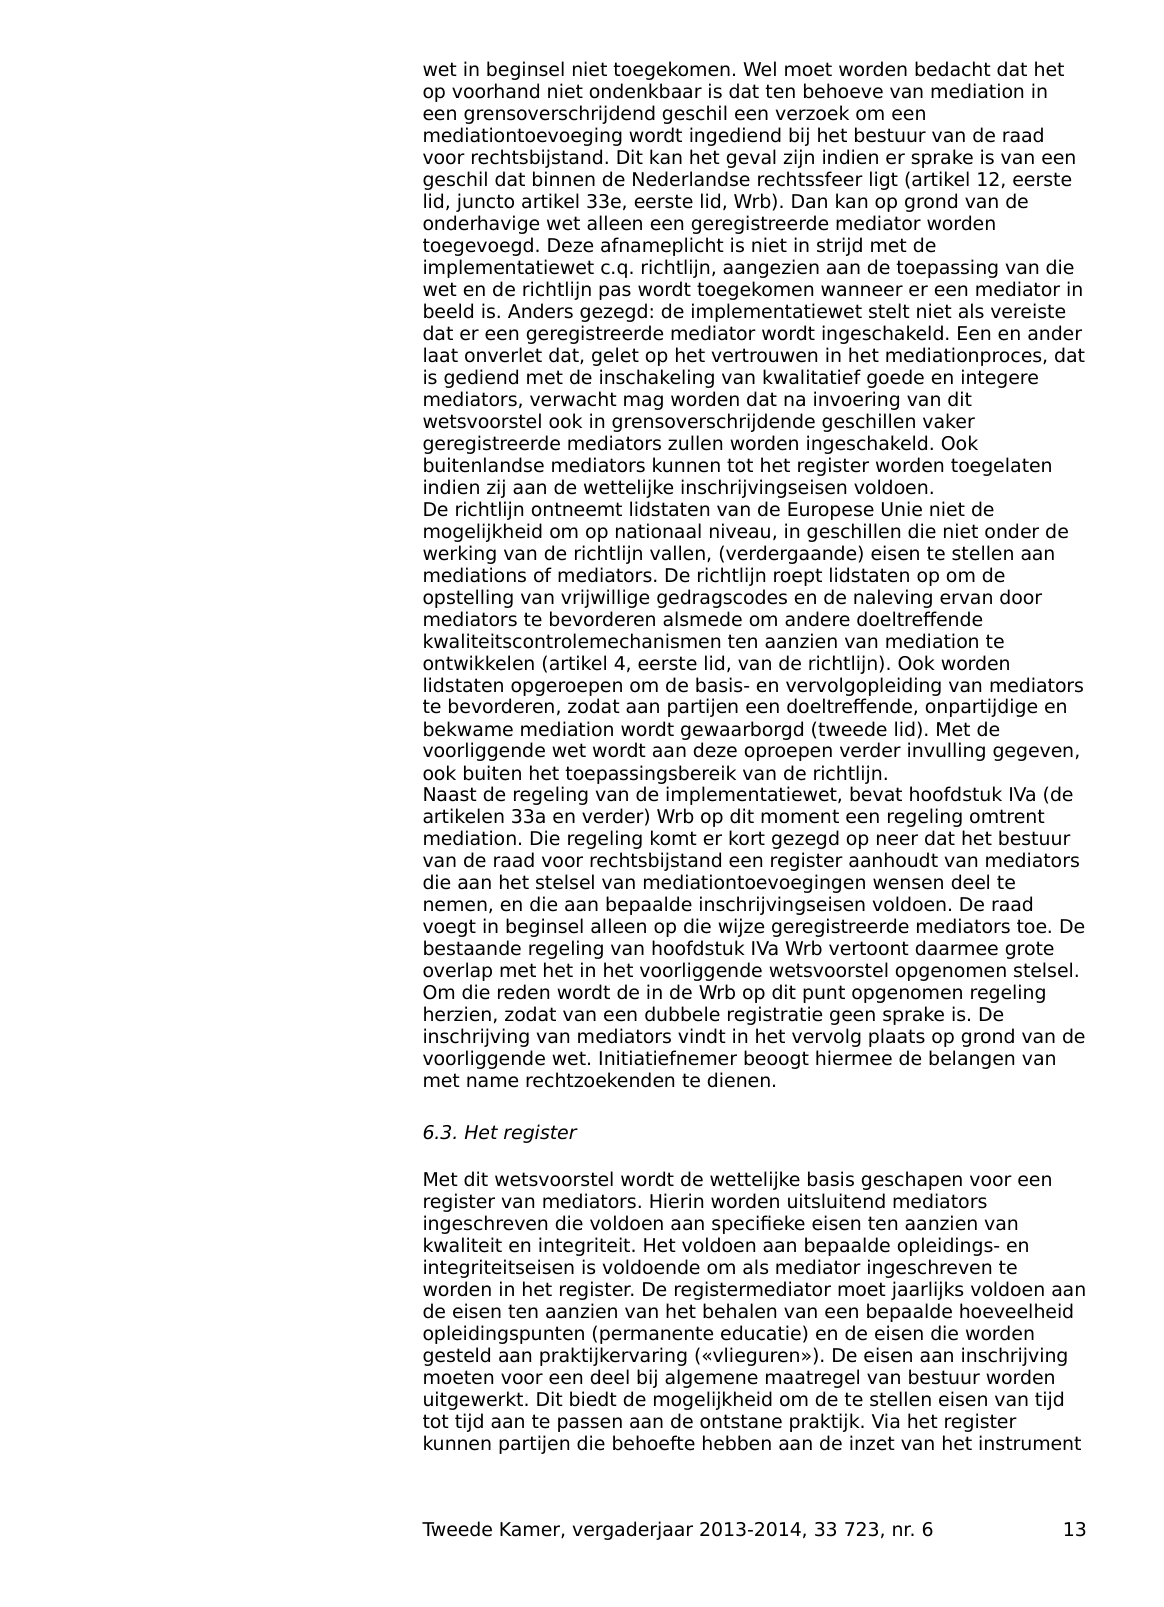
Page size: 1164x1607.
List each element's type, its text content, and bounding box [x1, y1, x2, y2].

text wet in beginsel niet toegekomen. Wel moet worden bedacht dat het op voorhand niet ondenkbaar is dat ten behoeve van mediation in een grensoverschrijdend geschil een verzoek om een mediationtoevoeging wordt ingediend bij het bestuur van de raad voor rechtsbijstand. Dit kan het geval zijn indien er sprake is van een geschil dat binnen de Nederlandse rechtssfeer ligt (artikel 12, eerste lid, juncto artikel 33e, eerste lid, Wrb). Dan kan op grond van de onderhavige wet alleen een geregistreerde mediator worden toegevoegd. Deze afnameplicht is niet in strijd met de implementatiewet c.q. richtlijn, aangezien aan de toepassing van die wet en de richtlijn pas wordt toegekomen wanneer er een mediator in beeld is. Anders gezegd: de implementatiewet stelt niet als vereiste dat er een geregistreerde mediator wordt ingeschakeld. Een en ander laat onverlet dat, gelet op het vertrouwen in het mediationproces, dat is gediend met de inschakeling van kwalitatief goede en integere mediators, verwacht mag worden dat na invoering van dit wetsvoorstel ook in grensoverschrijdende geschillen vaker geregistreerde mediators zullen worden ingeschakeld. Ook buitenlandse mediators kunnen tot het register worden toegelaten indien zij aan de wettelijke inschrijvingseisen voldoen. [422, 59, 1087, 499]
text Met dit wetsvoorstel wordt de wettelijke basis geschapen voor een register van mediators. Hierin worden uitsluitend mediators ingeschreven die voldoen aan specifieke eisen ten aanzien van kwaliteit en integriteit. Het voldoen aan bepaalde opleidings- en integriteitseisen is voldoende om als mediator ingeschreven te worden in het register. De registermediator moet jaarlijks voldoen aan de eisen ten aanzien van het behalen van een bepaalde hoeveelheid opleidingspunten (permanente educatie) en de eisen die worden gesteld aan praktijkervaring («vlieguren»). De eisen aan inschrijving moeten voor een deel bij algemene maatregel van bestuur worden uitgewerkt. Dit biedt de mogelijkheid om de te stellen eisen van tijd tot tijd aan te passen aan de ontstane praktijk. Via het register kunnen partijen die behoefte hebben aan de inzet van het instrument [422, 1169, 1087, 1455]
subtitle 6.3. Het register [422, 1122, 1087, 1144]
text Naast de regeling van de implementatiewet, bevat hoofdstuk IVa (de artikelen 33a en verder) Wrb op dit moment een regeling omtrent mediation. Die regeling komt er kort gezegd op neer dat het bestuur van de raad voor rechtsbijstand een register aanhoudt van mediators die aan het stelsel van mediationtoevoegingen wensen deel te nemen, en die aan bepaalde inschrijvingseisen voldoen. De raad voegt in beginsel alleen op die wijze geregistreerde mediators toe. De bestaande regeling van hoofdstuk IVa Wrb vertoont daarmee grote overlap met het in het voorliggende wetsvoorstel opgenomen stelsel. Om die reden wordt de in de Wrb op dit punt opgenomen regeling herzien, zodat van een dubbele registratie geen sprake is. De inschrijving van mediators vindt in het vervolg plaats op grond van de voorliggende wet. Initiatiefnemer beoogt hiermee de belangen van met name rechtzoekenden te dienen. [422, 784, 1087, 1092]
text De richtlijn ontneemt lidstaten van de Europese Unie niet de mogelijkheid om op nationaal niveau, in geschillen die niet onder de werking van de richtlijn vallen, (verdergaande) eisen te stellen aan mediations of mediators. De richtlijn roept lidstaten op om de opstelling van vrijwillige gedragscodes en de naleving ervan door mediators te bevorderen alsmede om andere doeltreffende kwaliteitscontrolemechanismen ten aanzien van mediation te ontwikkelen (artikel 4, eerste lid, van de richtlijn). Ook worden lidstaten opgeroepen om de basis- en vervolgopleiding van mediators te bevorderen, zodat aan partijen een doeltreffende, onpartijdige en bekwame mediation wordt gewaarborgd (tweede lid). Met de voorliggende wet wordt aan deze oproepen verder invulling gegeven, ook buiten het toepassingsbereik van de richtlijn. [422, 499, 1087, 784]
